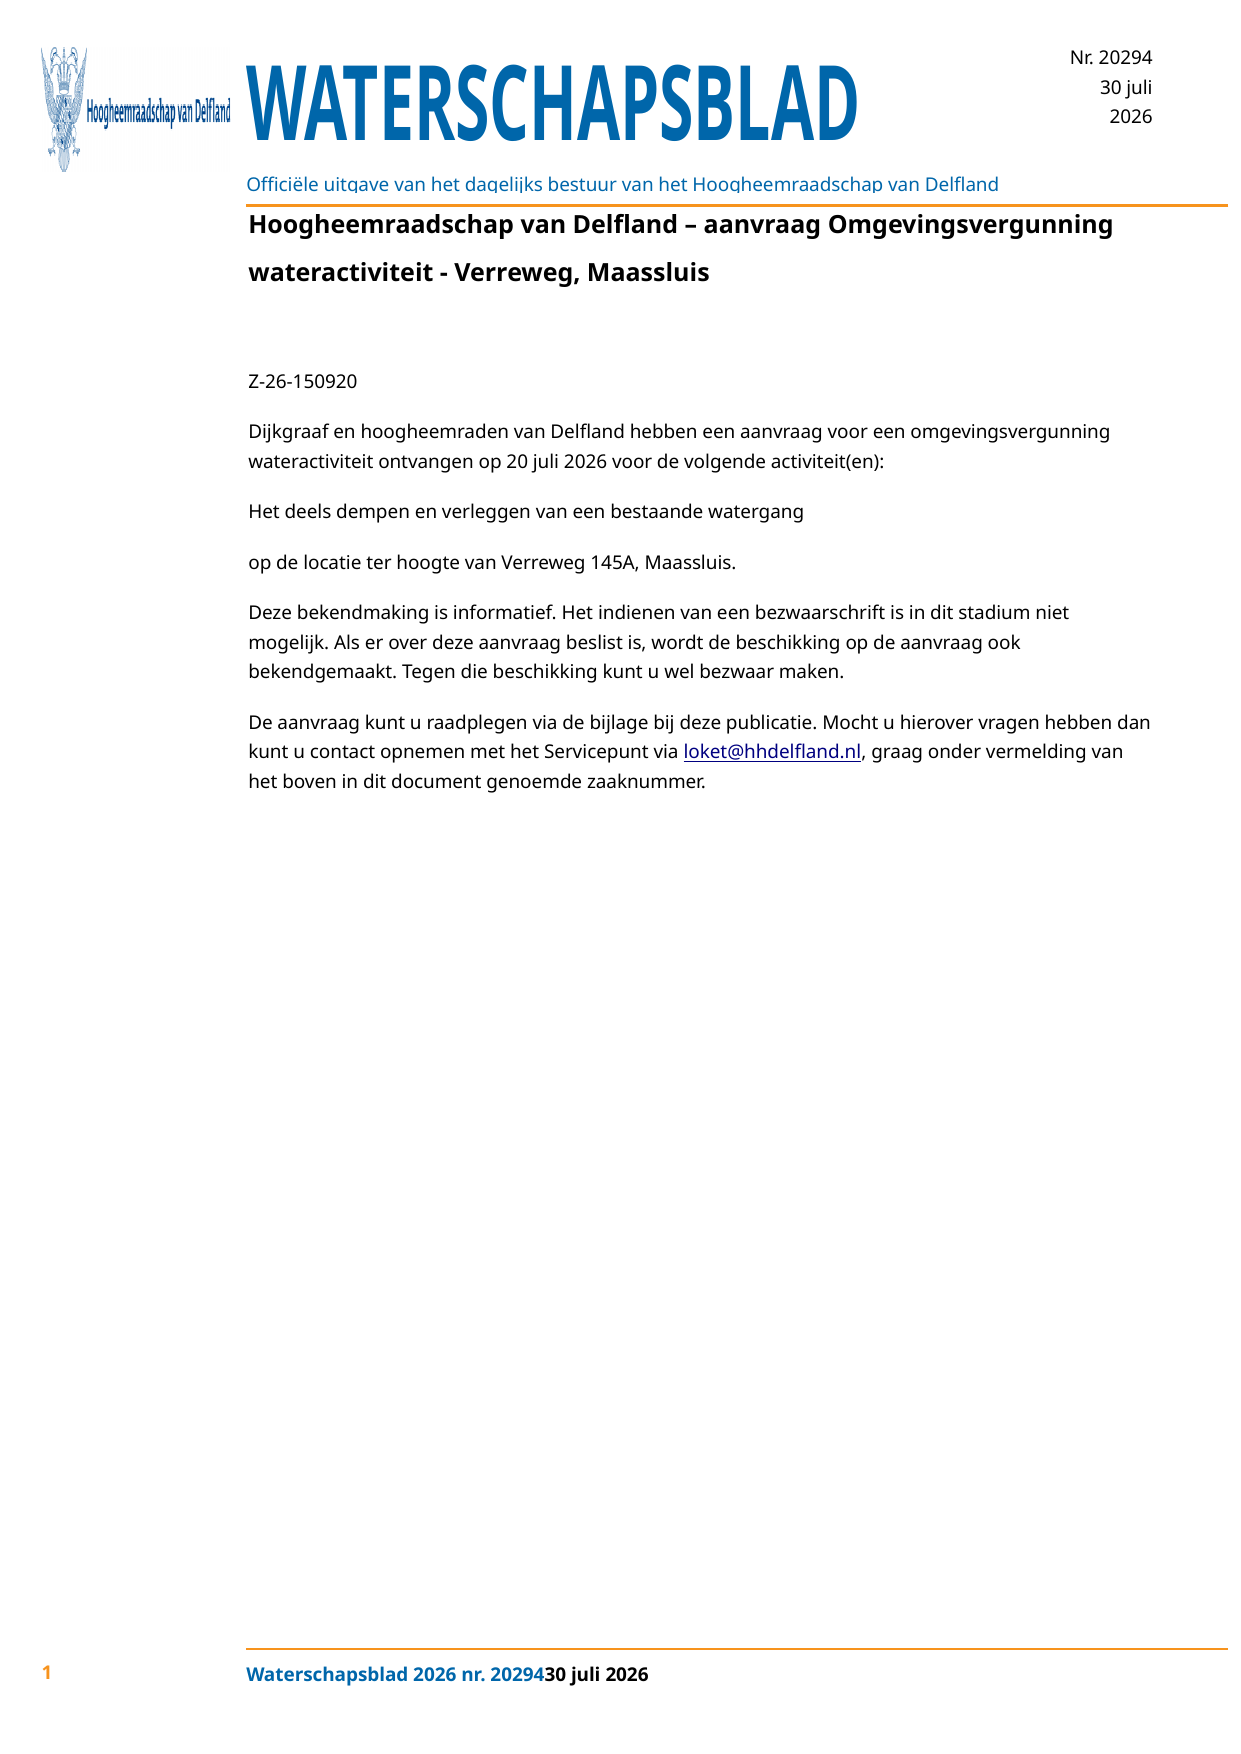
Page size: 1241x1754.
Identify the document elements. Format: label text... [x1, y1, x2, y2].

text Hoogheemraadschap van Delfland – aanvraag Omgevingsvergunning wateractiviteit - Verreweg, Maassluis [248, 207, 1152, 288]
text De aanvraag kunt u raadplegen via de bijlage bij deze publicatie. Mocht u hierover vragen hebben dan kunt u contact opnemen met het Servicepunt via loket@hhdelfland.nl, graag onder vermelding van het boven in dit document genoemde zaaknummer. [248, 709, 1152, 794]
picture [41, 47, 231, 172]
text Het deels dempen en verleggen van een bestaande watergang [248, 499, 1152, 524]
text Z-26-150920 [248, 368, 1152, 394]
text Deze bekendmaking is informatief. Het indienen van een bezwaarschrift is in dit stadium niet mogelijk. Als er over deze aanvraag beslist is, wordt de beschikking op de aanvraag ook bekendgemaakt. Tegen die beschikking kunt u wel bezwaar maken. [248, 599, 1152, 684]
text Dijkgraaf en hoogheemraden van Delfland hebben een aanvraag voor een omgevingsvergunning wateractiviteit ontvangen op 20 juli 2026 voor de volgende activiteit(en): [248, 419, 1152, 474]
text op de locatie ter hoogte van Verreweg 145A, Maassluis. [248, 549, 1152, 575]
